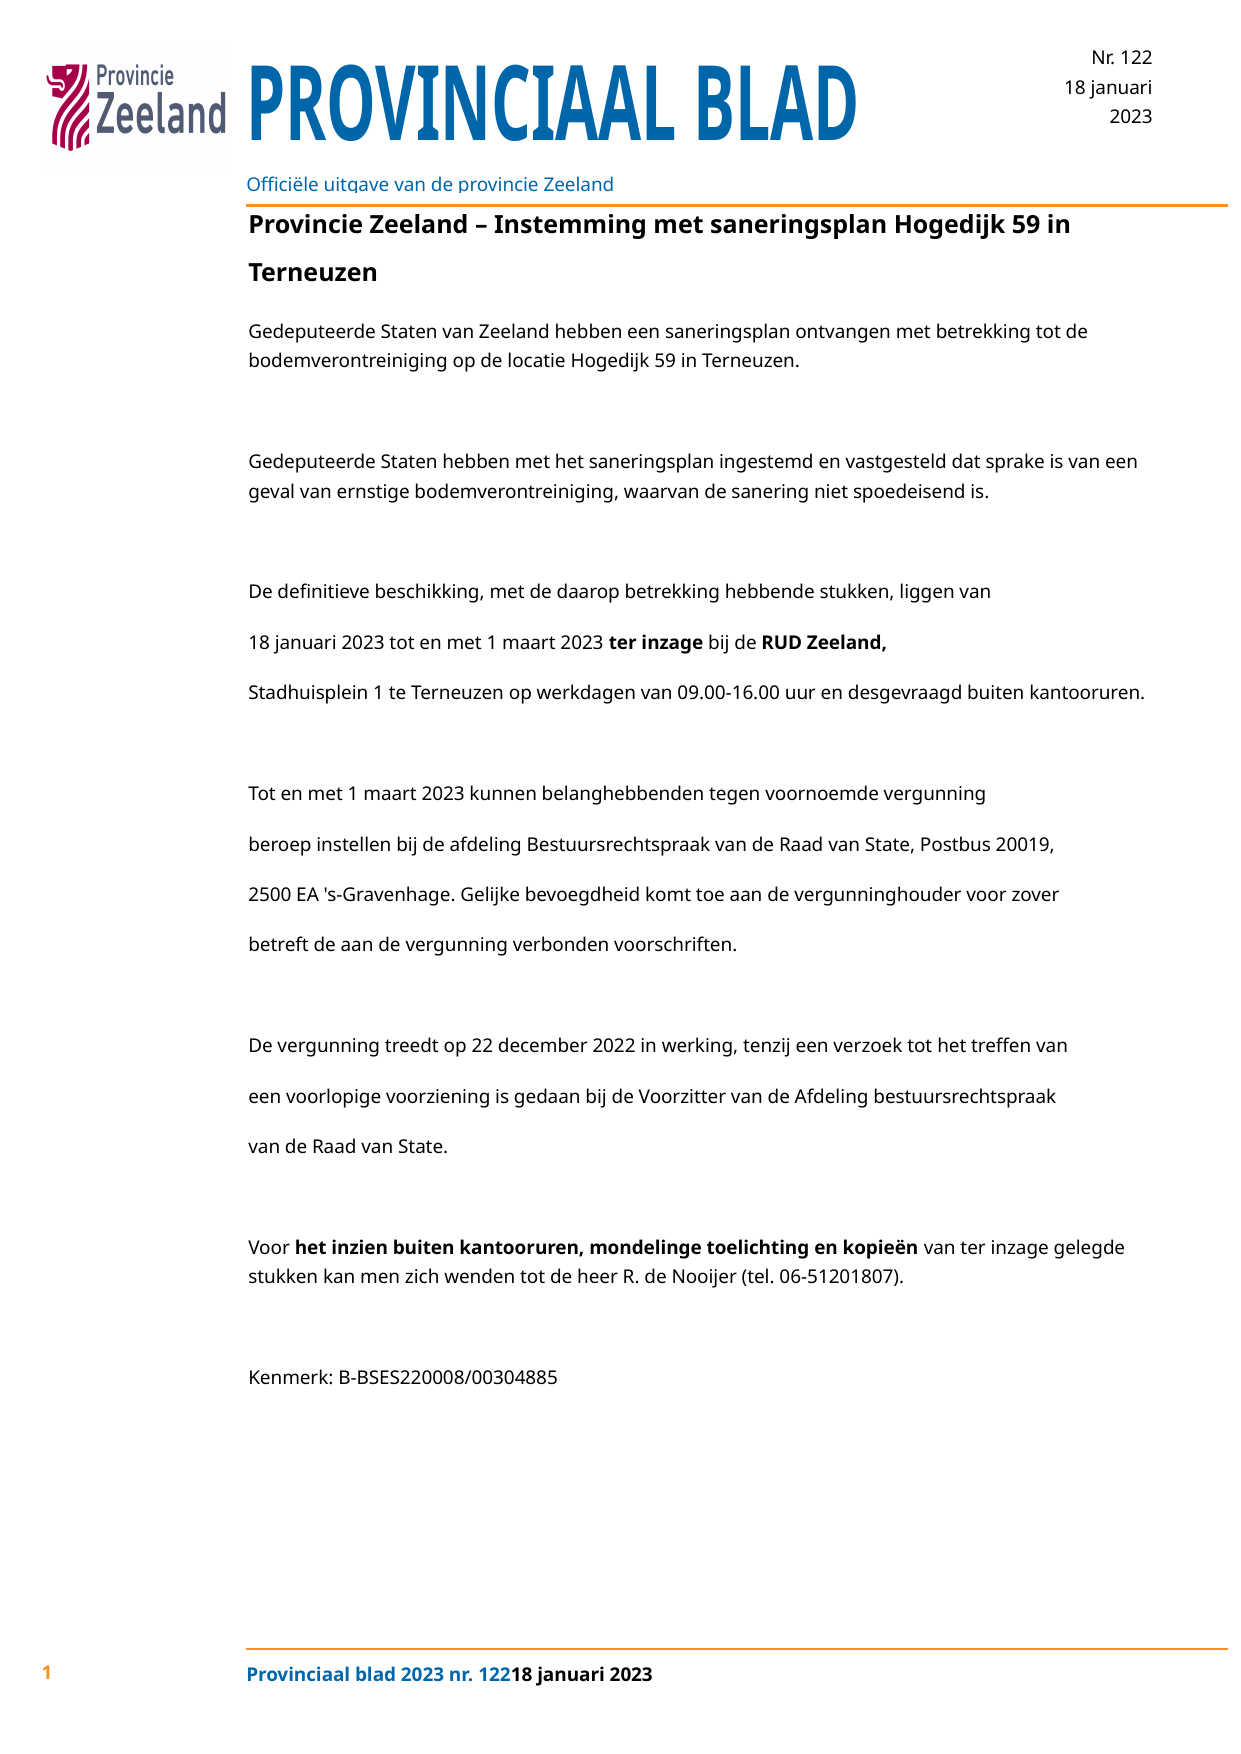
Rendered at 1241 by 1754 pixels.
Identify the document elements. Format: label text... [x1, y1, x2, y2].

text Kenmerk: B-BSES220008/00304885 [248, 1364, 1152, 1390]
text Stadhuisplein 1 te Terneuzen op werkdagen van 09.00-16.00 uur en desgevraagd buiten kantooruren. [248, 679, 1152, 705]
text De definitieve beschikking, met de daarop betrekking hebbende stukken, liggen van [248, 579, 1152, 604]
text beroep instellen bij de afdeling Bestuursrechtspraak van de Raad van State, Postbus 20019, [248, 831, 1152, 857]
text van de Raad van State. [248, 1133, 1152, 1159]
text Gedeputeerde Staten hebben met het saneringsplan ingestemd en vastgesteld dat sprake is van een geval van ernstige bodemverontreiniging, waarvan de sanering niet spoedeisend is. [248, 448, 1152, 504]
text 18 januari 2023 tot en met 1 maart 2023 ter inzage bij de RUD Zeeland, [248, 629, 1152, 655]
picture [41, 47, 231, 172]
text een voorlopige voorziening is gedaan bij de Voorzitter van de Afdeling bestuursrechtspraak [248, 1083, 1152, 1109]
text Tot en met 1 maart 2023 kunnen belanghebbenden tegen voornoemde vergunning [248, 780, 1152, 806]
text betreft de aan de vergunning verbonden voorschriften. [248, 932, 1152, 957]
text Voor het inzien buiten kantooruren, mondelinge toelichting en kopieën van ter inzage gelegde stukken kan men zich wenden tot de heer R. de Nooijer (tel. 06-51201807). [248, 1234, 1152, 1289]
text De vergunning treedt op 22 december 2022 in werking, tenzij een verzoek tot het treffen van [248, 1032, 1152, 1058]
text 2500 EA 's-Gravenhage. Gelijke bevoegdheid komt toe aan de vergunninghouder voor zover [248, 881, 1152, 907]
text Gedeputeerde Staten van Zeeland hebben een saneringsplan ontvangen met betrekking tot de bodemverontreiniging op de locatie Hogedijk 59 in Terneuzen. [248, 318, 1152, 373]
text Provincie Zeeland – Instemming met saneringsplan Hogedijk 59 in Terneuzen [248, 207, 1152, 288]
